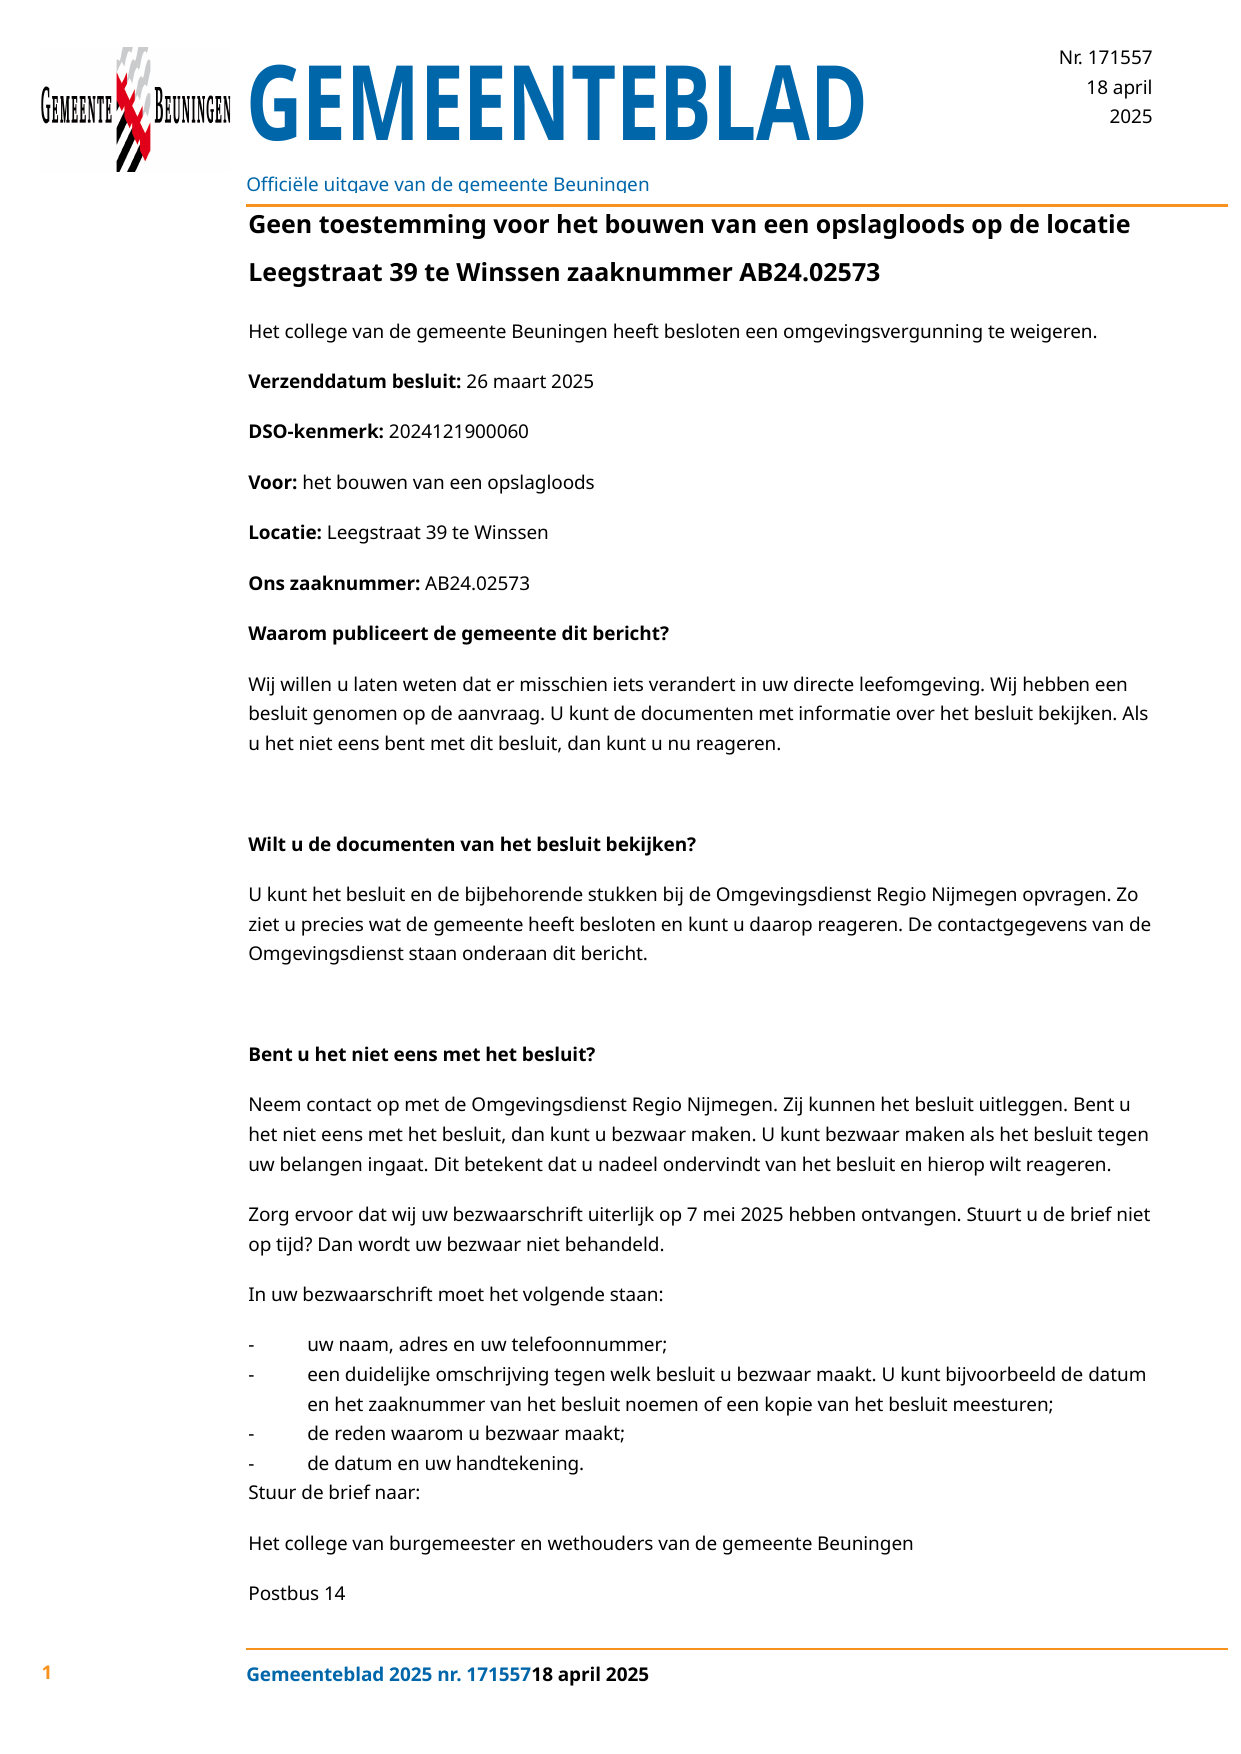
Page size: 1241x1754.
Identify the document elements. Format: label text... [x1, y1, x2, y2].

text Ons zaaknummer: AB24.02573 [248, 570, 1152, 596]
text Geen toestemming voor het bouwen van een opslagloods op de locatie Leegstraat 39 te Winssen zaaknummer AB24.02573 [248, 207, 1152, 288]
text Verzenddatum besluit: 26 maart 2025 [248, 368, 1152, 394]
list uw naam, adres en uw telefoonnummer; [248, 1332, 1152, 1357]
text Wij willen u laten weten dat er misschien iets verandert in uw directe leefomgeving. Wij hebben een besluit genomen op de aanvraag. U kunt de documenten met informatie over het besluit bekijken. Als u het niet eens bent met dit besluit, dan kunt u nu reageren. [248, 671, 1152, 756]
list de reden waarom u bezwaar maakt; [248, 1420, 1152, 1446]
text Wilt u de documenten van het besluit bekijken? [248, 831, 1152, 857]
text DSO-kenmerk: 2024121900060 [248, 419, 1152, 444]
text Locatie: Leegstraat 39 te Winssen [248, 519, 1152, 545]
text Postbus 14 [248, 1580, 1152, 1606]
text Bent u het niet eens met het besluit? [248, 1041, 1152, 1067]
text Neem contact op met de Omgevingsdienst Regio Nijmegen. Zij kunnen het besluit uitleggen. Bent u het niet eens met het besluit, dan kunt u bezwaar maken. U kunt bezwaar maken als het besluit tegen uw belangen ingaat. Dit betekent dat u nadeel ondervindt van het besluit en hierop wilt reageren. [248, 1092, 1152, 1177]
text In uw bezwaarschrift moet het volgende staan: [248, 1281, 1152, 1307]
text Stuur de brief naar: [248, 1479, 1152, 1505]
picture [41, 47, 231, 172]
list de datum en uw handtekening. [248, 1450, 1152, 1476]
list een duidelijke omschrijving tegen welk besluit u bezwaar maakt. U kunt bijvoorbeeld de datum en het zaaknummer van het besluit noemen of een kopie van het besluit meesturen; [248, 1361, 1152, 1417]
text U kunt het besluit en de bijbehorende stukken bij de Omgevingsdienst Regio Nijmegen opvragen. Zo ziet u precies wat de gemeente heeft besloten en kunt u daarop reageren. De contactgegevens van de Omgevingsdienst staan onderaan dit bericht. [248, 881, 1152, 966]
text Voor: het bouwen van een opslagloods [248, 469, 1152, 495]
text Zorg ervoor dat wij uw bezwaarschrift uiterlijk op 7 mei 2025 hebben ontvangen. Stuurt u de brief niet op tijd? Dan wordt uw bezwaar niet behandeld. [248, 1201, 1152, 1257]
text Waarom publiceert de gemeente dit bericht? [248, 620, 1152, 646]
text Het college van de gemeente Beuningen heeft besloten een omgevingsvergunning te weigeren. [248, 318, 1152, 344]
text Het college van burgemeester en wethouders van de gemeente Beuningen [248, 1530, 1152, 1556]
